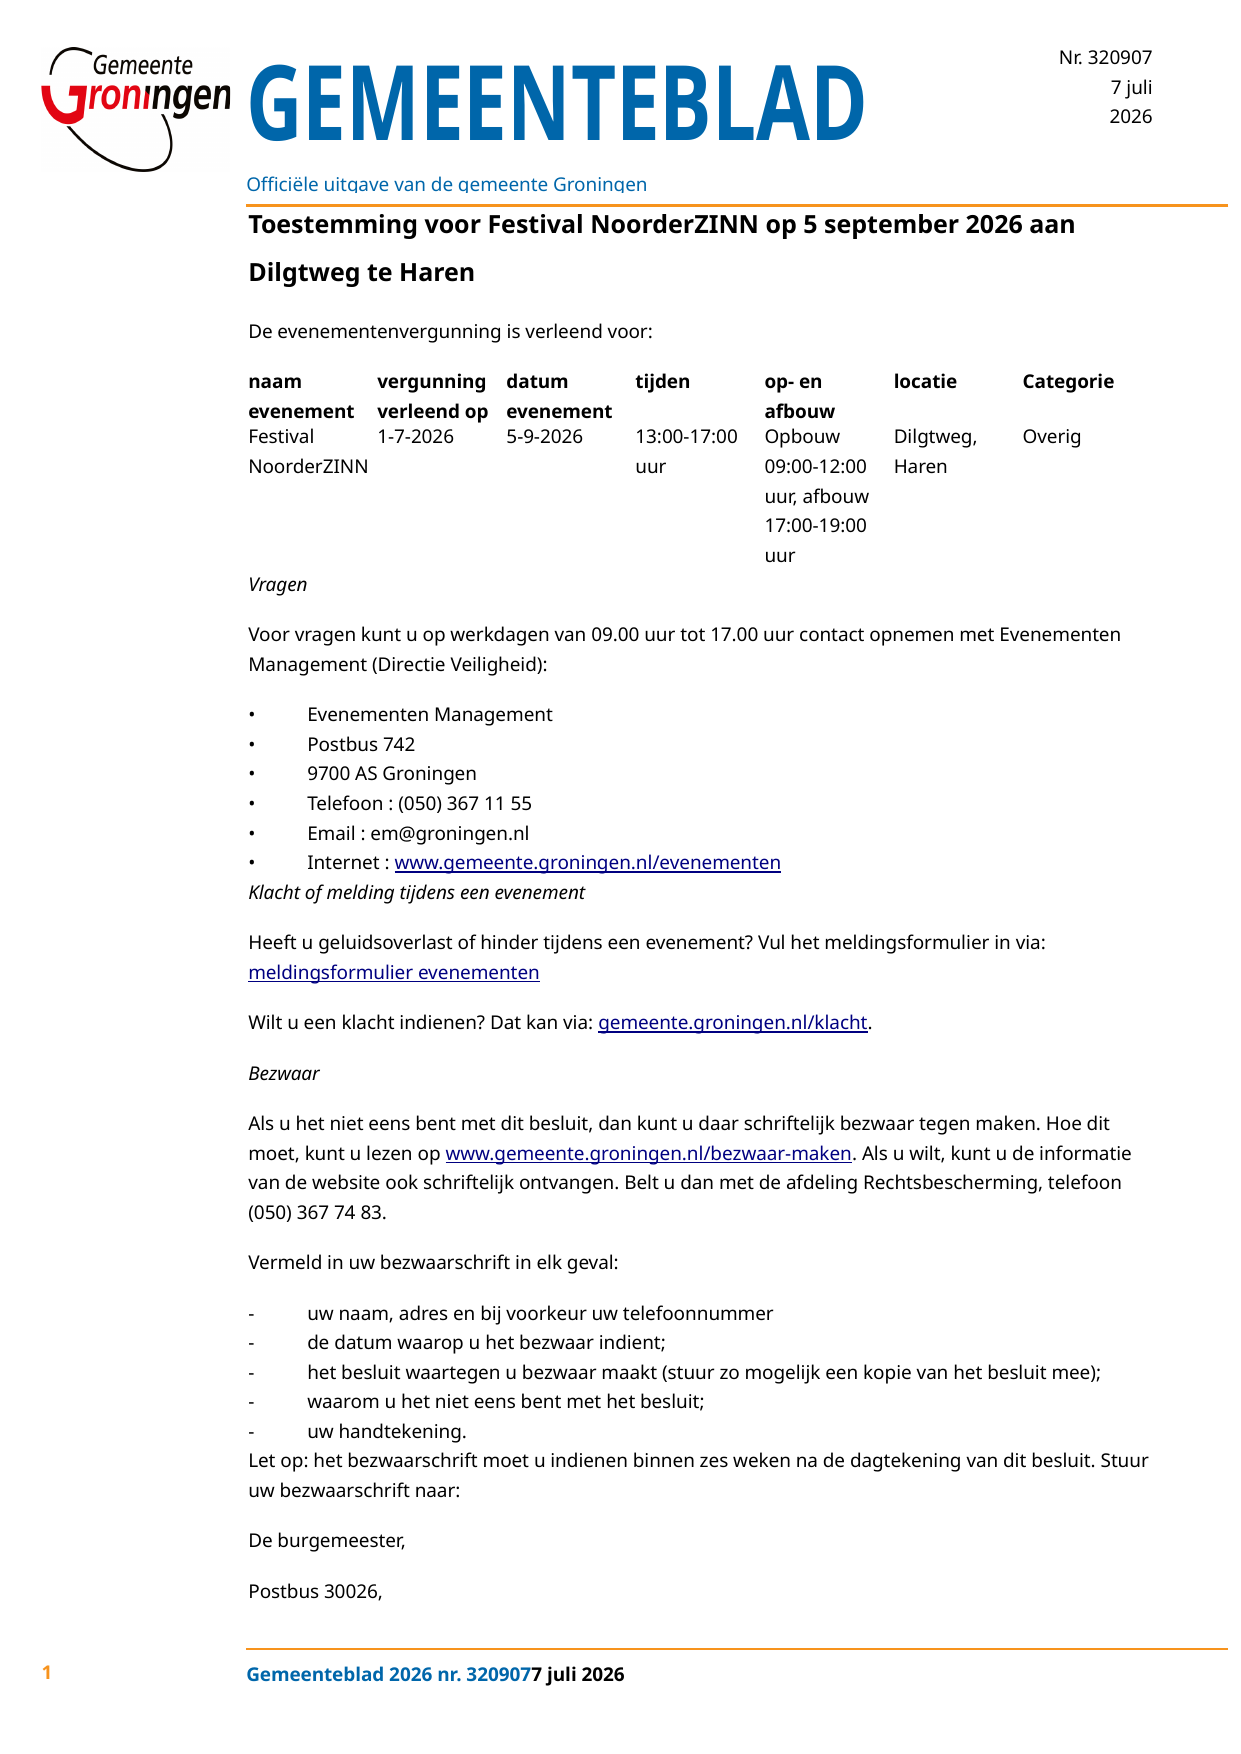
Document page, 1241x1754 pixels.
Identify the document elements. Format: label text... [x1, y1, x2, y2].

text Wilt u een klacht indienen? Dat kan via: gemeente.groningen.nl/klacht. [248, 1009, 1152, 1035]
text Als u het niet eens bent met dit besluit, dan kunt u daar schriftelijk bezwaar tegen maken. Hoe dit moet, kunt u lezen op www.gemeente.groningen.nl/bezwaar-maken. Als u wilt, kunt u de informatie van de website ook schriftelijk ontvangen. Belt u dan met de afdeling Rechtsbescherming, telefoon (050) 367 74 83. [248, 1110, 1152, 1225]
table_cell 13:00-17:00 uur [635, 424, 764, 568]
text Let op: het bezwaarschrift moet u indienen binnen zes weken na de dagtekening van dit besluit. Stuur uw bezwaarschrift naar: [248, 1448, 1152, 1503]
list 9700 AS Groningen [248, 761, 1152, 786]
list waarom u het niet eens bent met het besluit; [248, 1388, 1152, 1414]
table_cell 5-9-2026 [506, 424, 635, 568]
list het besluit waartegen u bezwaar maakt (stuur zo mogelijk een kopie van het besluit mee); [248, 1359, 1152, 1385]
text De burgemeester, [248, 1528, 1152, 1553]
text Heeft u geluidsoverlast of hinder tijdens een evenement? Vul het meldingsformulier in via: meldingsformulier evenementen [248, 929, 1152, 985]
text De evenementenvergunning is verleend voor: [248, 318, 1152, 344]
list uw handtekening. [248, 1418, 1152, 1444]
text Vragen [248, 571, 1152, 597]
list Postbus 742 [248, 731, 1152, 757]
list Internet : www.gemeente.groningen.nl/evenementen [248, 849, 1152, 875]
table_header locatie [894, 369, 1022, 424]
table_cell 1-7-2026 [377, 424, 506, 568]
list Email : em@groningen.nl [248, 820, 1152, 846]
table_header op- en afbouw [764, 369, 893, 424]
text Postbus 30026, [248, 1578, 1152, 1604]
text Toestemming voor Festival NoorderZINN op 5 september 2026 aan Dilgtweg te Haren [248, 207, 1152, 288]
list uw naam, adres en bij voorkeur uw telefoonnummer [248, 1300, 1152, 1326]
list de datum waarop u het bezwaar indient; [248, 1329, 1152, 1355]
text Vermeld in uw bezwaarschrift in elk geval: [248, 1249, 1152, 1275]
table_header vergunning verleend op [377, 369, 506, 424]
picture [41, 47, 231, 172]
table_cell Dilgtweg, Haren [894, 424, 1022, 568]
text Bezwaar [248, 1060, 1152, 1086]
text Voor vragen kunt u op werkdagen van 09.00 uur tot 17.00 uur contact opnemen met Evenementen Management (Directie Veiligheid): [248, 621, 1152, 677]
table_header Categorie [1023, 369, 1152, 424]
list Evenementen Management [248, 701, 1152, 727]
table_header datum evenement [506, 369, 635, 424]
table_cell Overig [1023, 424, 1152, 568]
table_header naam evenement [248, 369, 377, 424]
table_cell Opbouw 09:00-12:00 uur, afbouw 17:00-19:00 uur [764, 424, 893, 568]
text Klacht of melding tijdens een evenement [248, 879, 1152, 905]
table_header tijden [635, 369, 764, 424]
list Telefoon : (050) 367 11 55 [248, 790, 1152, 816]
table_cell Festival NoorderZINN [248, 424, 377, 568]
